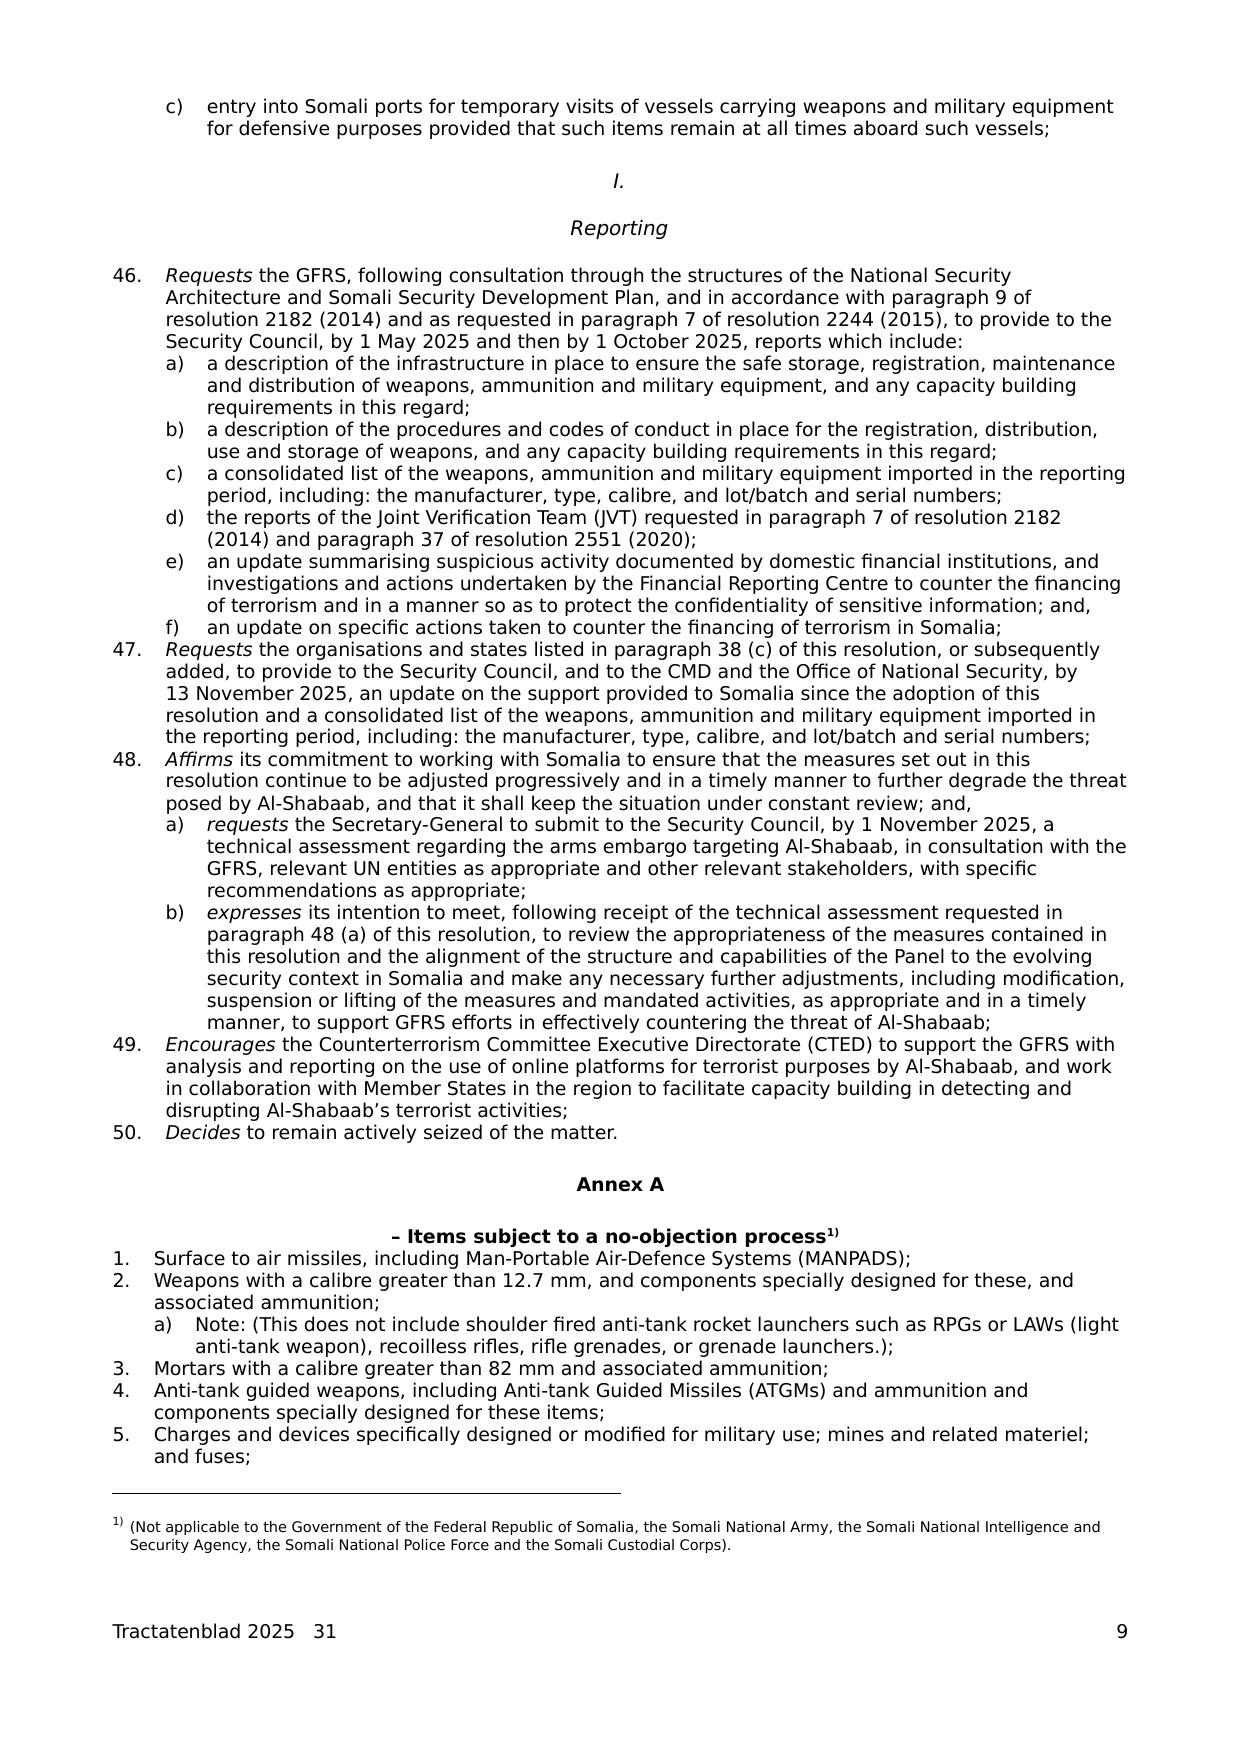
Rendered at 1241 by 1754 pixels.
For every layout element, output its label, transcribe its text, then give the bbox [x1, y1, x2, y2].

text 3. Mortars with a calibre greater than 82 mm and associated ammunition; [112, 1358, 1128, 1380]
subtitle Annex A [112, 1174, 1128, 1196]
text 47. Requests the organisations and states listed in paragraph 38 (c) of this resolution, or subsequently added, to provide to the Security Council, and to the CMD and the Office of National Security, by 13 November 2025, an update on the support provided to Somalia since the adoption of this resolution and a consolidated list of the weapons, ammunition and military equipment imported in the reporting period, including: the manufacturer, type, calibre, and lot/batch and serial numbers; [112, 638, 1128, 748]
text 49. Encourages the Counterterrorism Committee Executive Directorate (CTED) to support the GFRS with analysis and reporting on the use of online platforms for terrorist purposes by Al-Shabaab, and work in collaboration with Member States in the region to facilitate capacity building in detecting and disrupting Al-Shabaab’s terrorist activities; [112, 1034, 1128, 1122]
text e) an update summarising suspicious activity documented by domestic financial institutions, and investigations and actions undertaken by the Financial Reporting Centre to counter the financing of terrorism and in a manner so as to protect the confidentiality of sensitive information; and, [165, 551, 1128, 617]
text a) Note: (This does not include shoulder fired anti-tank rocket launchers such as RPGs or LAWs (light anti-tank weapon), recoilless rifles, rifle grenades, or grenade launchers.); [153, 1314, 1128, 1358]
text a) requests the Secretary-General to submit to the Security Council, by 1 November 2025, a technical assessment regarding the arms embargo targeting Al-Shabaab, in consultation with the GFRS, relevant UN entities as appropriate and other relevant stakeholders, with specific recommendations as appropriate; [165, 814, 1128, 902]
text 5. Charges and devices specifically designed or modified for military use; mines and related materiel; and fuses; [112, 1424, 1128, 1468]
text 48. Affirms its commitment to working with Somalia to ensure that the measures set out in this resolution continue to be adjusted progressively and in a timely manner to further degrade the threat posed by Al-Shabaab, and that it shall keep the situation under constant review; and, [112, 748, 1128, 814]
text 50. Decides to remain actively seized of the matter. [112, 1122, 1128, 1144]
text 2. Weapons with a calibre greater than 12.7 mm, and components specially designed for these, and associated ammunition; [112, 1270, 1128, 1314]
subtitle I. Reporting [112, 170, 1128, 240]
subtitle – Items subject to a no-objection process [112, 1226, 1128, 1248]
text b) a description of the procedures and codes of conduct in place for the registration, distribution, use and storage of weapons, and any capacity building requirements in this regard; [165, 419, 1128, 463]
text 1. Surface to air missiles, including Man-Portable Air-Defence Systems (MANPADS); [112, 1248, 1128, 1270]
text c) a consolidated list of the weapons, ammunition and military equipment imported in the reporting period, including: the manufacturer, type, calibre, and lot/batch and serial numbers; [165, 463, 1128, 507]
text 4. Anti-tank guided weapons, including Anti-tank Guided Missiles (ATGMs) and ammunition and components specially designed for these items; [112, 1380, 1128, 1424]
text b) expresses its intention to meet, following receipt of the technical assessment requested in paragraph 48 (a) of this resolution, to review the appropriateness of the measures contained in this resolution and the alignment of the structure and capabilities of the Panel to the evolving security context in Somalia and make any necessary further adjustments, including modification, suspension or lifting of the measures and mandated activities, as appropriate and in a timely manner, to support GFRS efforts in effectively countering the threat of Al-Shabaab; [165, 902, 1128, 1034]
text a) a description of the infrastructure in place to ensure the safe storage, registration, maintenance and distribution of weapons, ammunition and military equipment, and any capacity building requirements in this regard; [165, 353, 1128, 419]
text 46. Requests the GFRS, following consultation through the structures of the National Security Architecture and Somali Security Development Plan, and in accordance with paragraph 9 of resolution 2182 (2014) and as requested in paragraph 7 of resolution 2244 (2015), to provide to the Security Council, by 1 May 2025 and then by 1 October 2025, reports which include: [112, 265, 1128, 353]
text (Not applicable to the Government of the Federal Republic of Somalia, the Somali National Army, the Somali National Intelligence and Security Agency, the Somali National Police Force and the Somali Custodial Corps). [112, 1515, 1128, 1554]
text d) the reports of the Joint Verification Team (JVT) requested in paragraph 7 of resolution 2182 (2014) and paragraph 37 of resolution 2551 (2020); [165, 507, 1128, 551]
text f) an update on specific actions taken to counter the financing of terrorism in Somalia; [165, 617, 1128, 638]
text c) entry into Somali ports for temporary visits of vessels carrying weapons and military equipment for defensive purposes provided that such items remain at all times aboard such vessels; [165, 96, 1128, 140]
